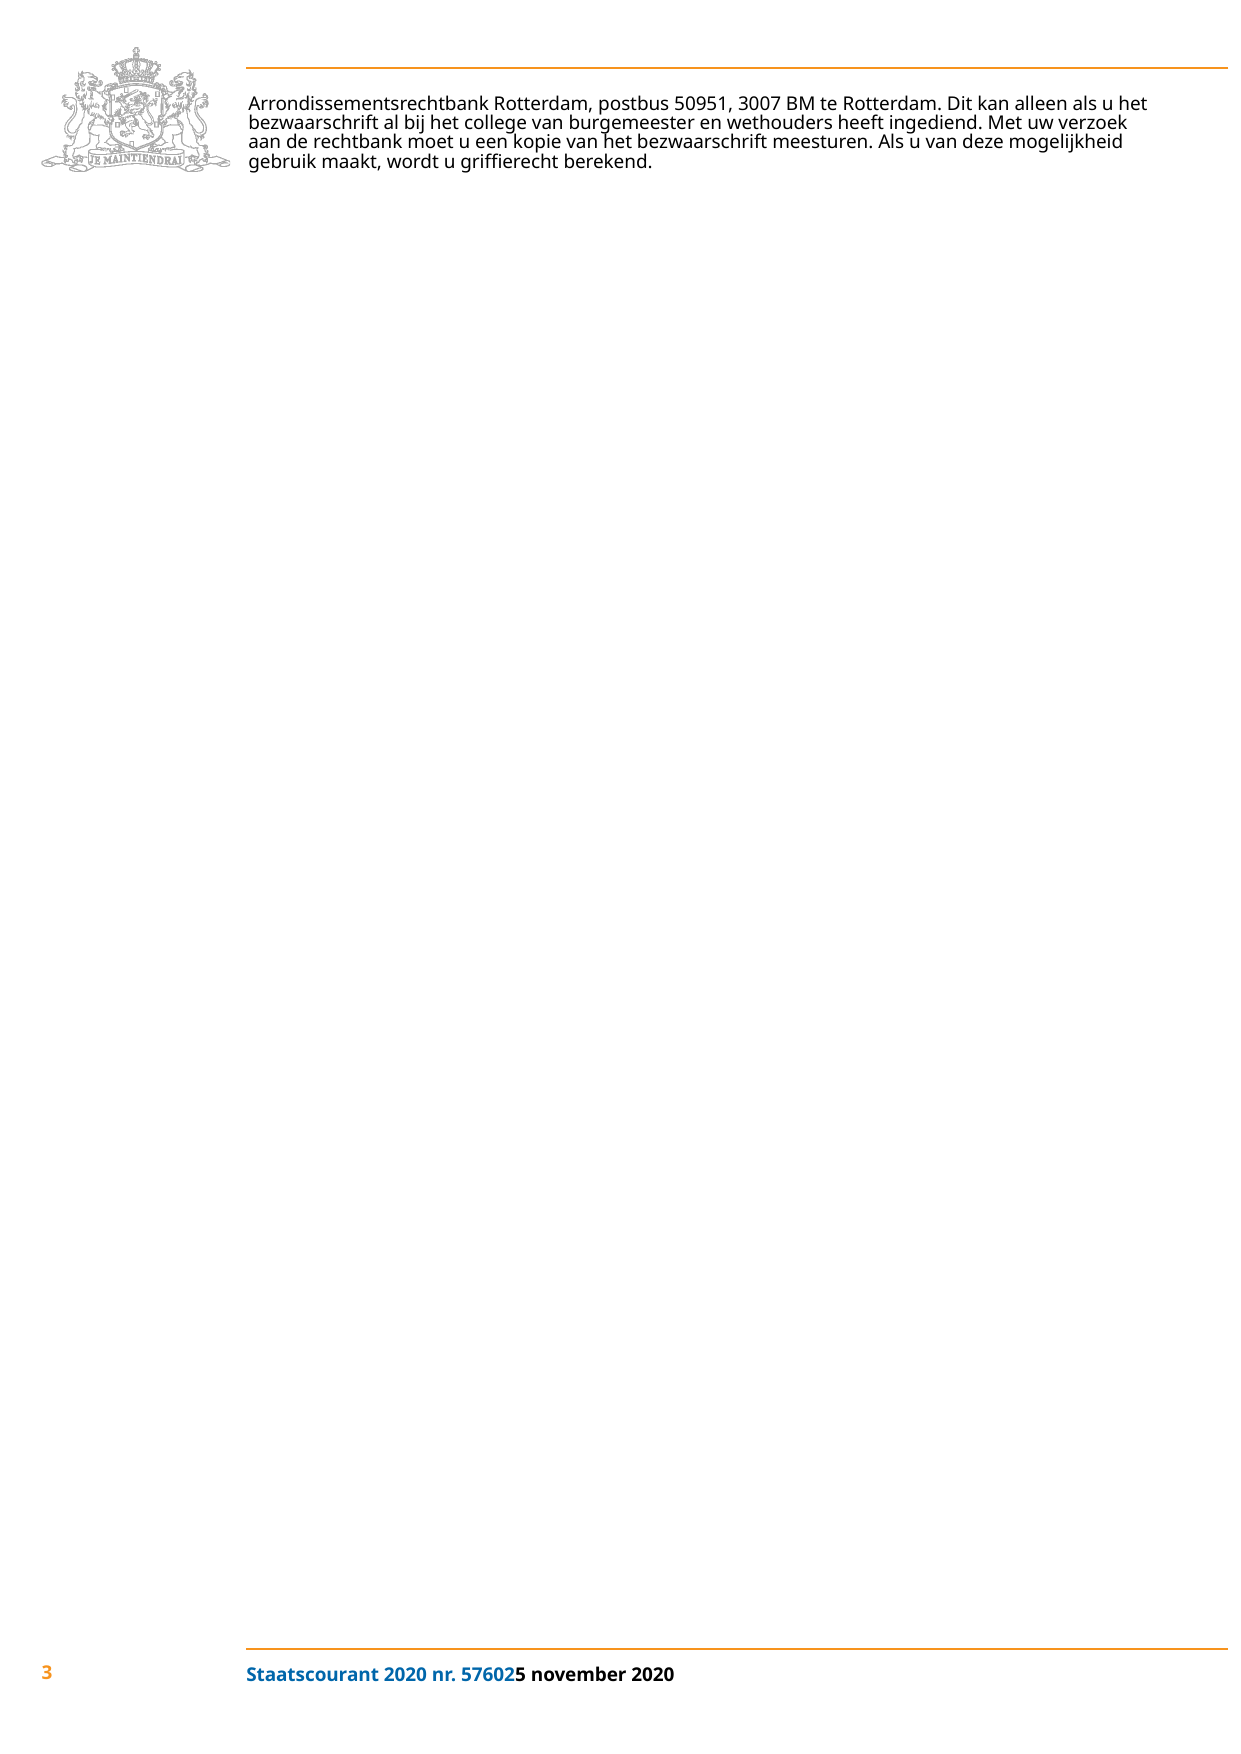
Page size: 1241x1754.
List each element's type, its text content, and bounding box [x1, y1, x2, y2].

text Arrondissementsrechtbank Rotterdam, postbus 50951, 3007 BM te Rotterdam. Dit kan alleen als u het bezwaarschrift al bij het college van burgemeester en wethouders heeft ingediend. Met uw verzoek aan de rechtbank moet u een kopie van het bezwaarschrift meesturen. Als u van deze mogelijkheid gebruik maakt, wordt u griffierecht berekend. [248, 95, 1152, 172]
picture [41, 47, 231, 172]
